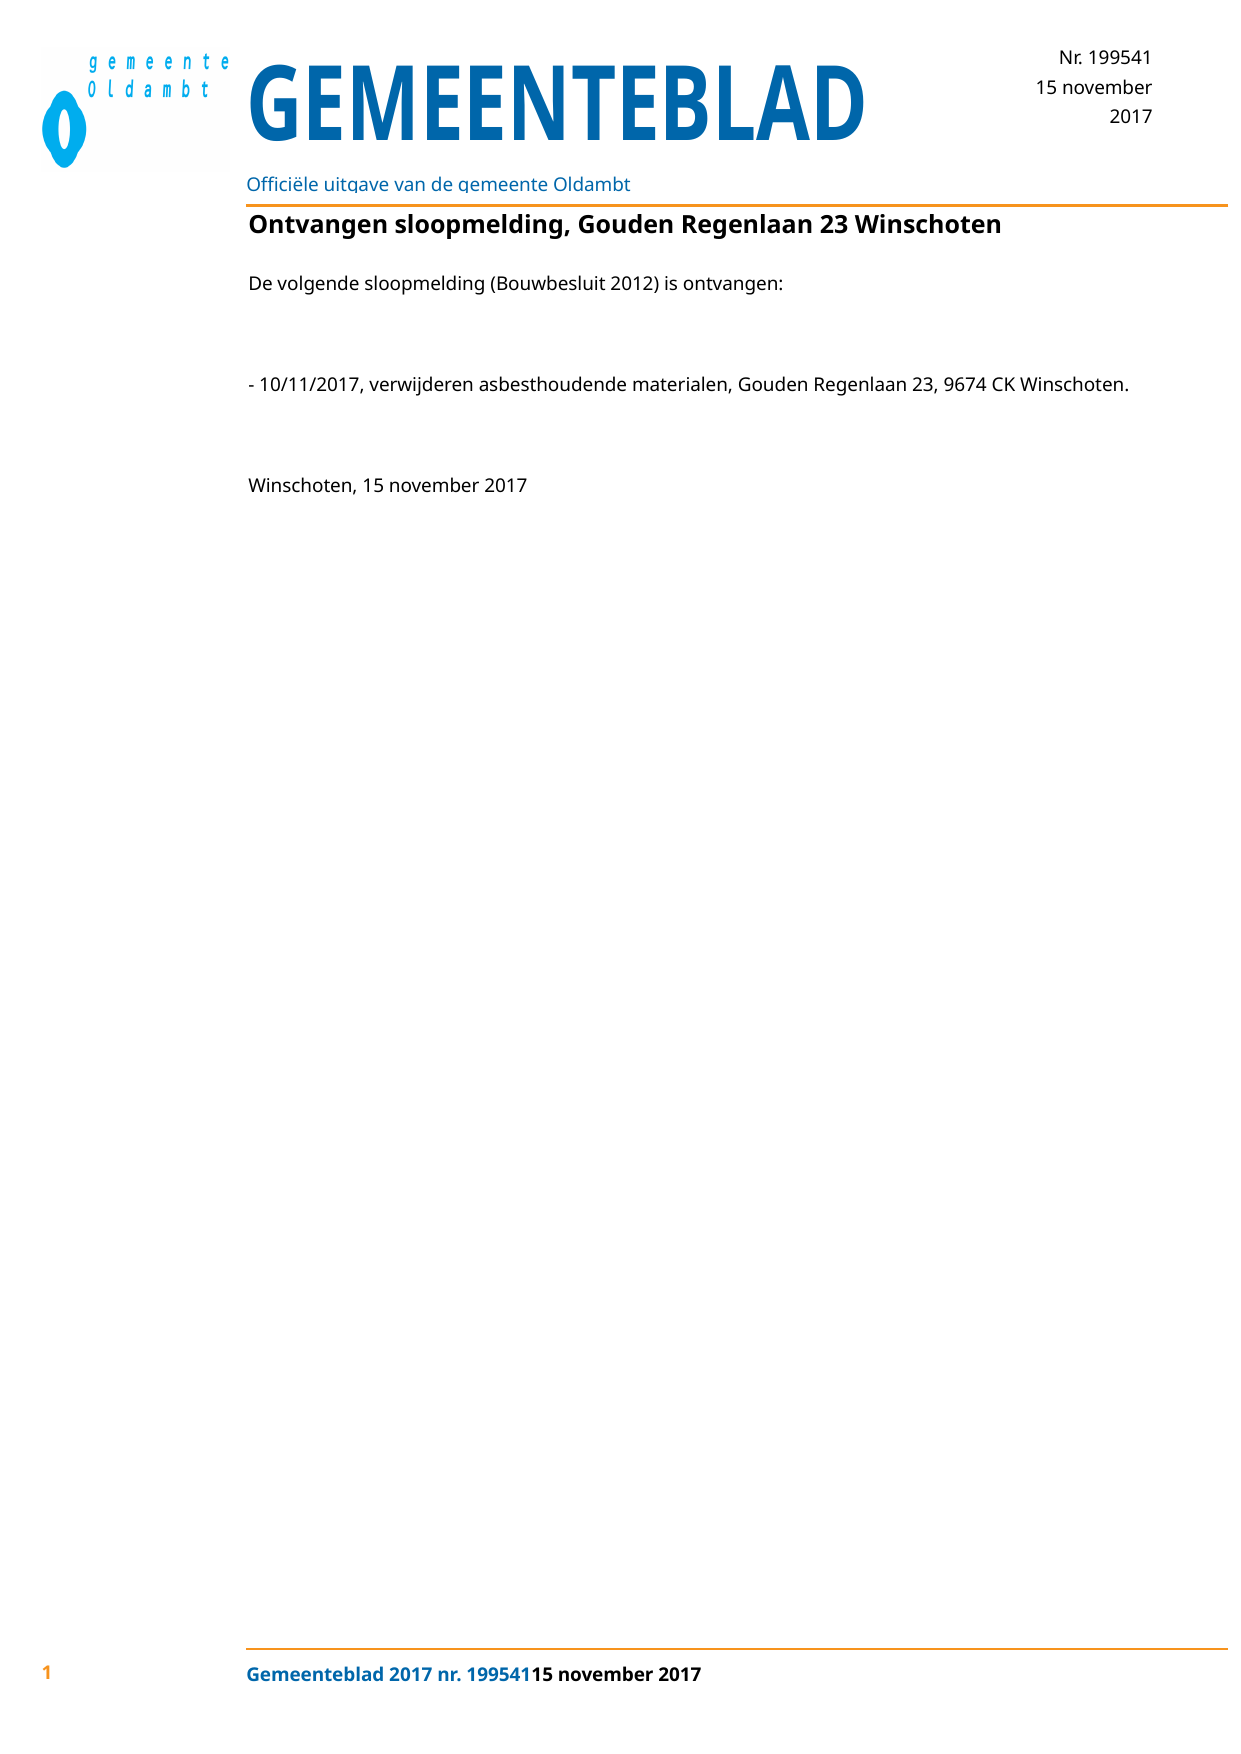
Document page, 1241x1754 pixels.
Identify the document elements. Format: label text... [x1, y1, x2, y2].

text Winschoten, 15 november 2017 [248, 472, 1152, 498]
text - 10/11/2017, verwijderen asbesthoudende materialen, Gouden Regenlaan 23, 9674 CK Winschoten. [248, 371, 1152, 397]
picture [41, 47, 231, 172]
text Ontvangen sloopmelding, Gouden Regenlaan 23 Winschoten [248, 207, 1152, 241]
text De volgende sloopmelding (Bouwbesluit 2012) is ontvangen: [248, 270, 1152, 296]
